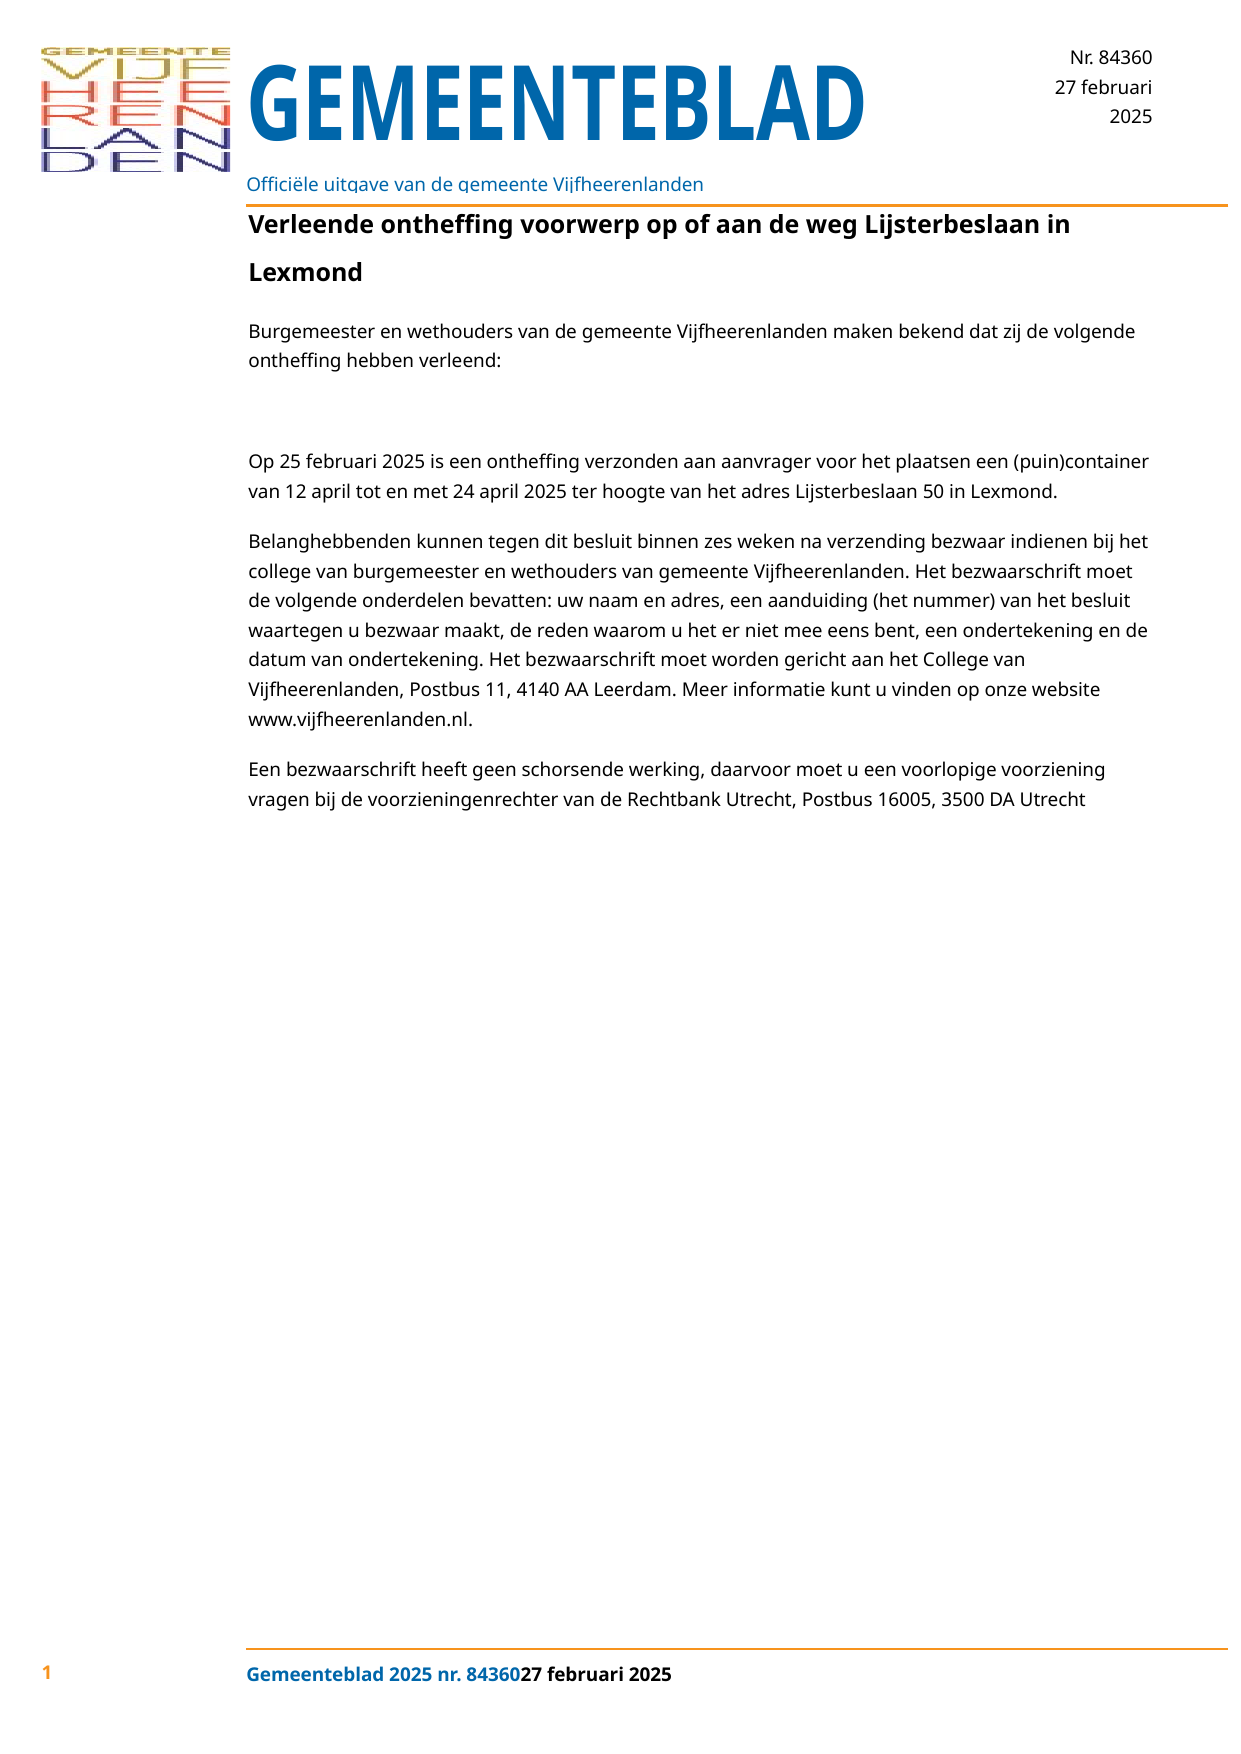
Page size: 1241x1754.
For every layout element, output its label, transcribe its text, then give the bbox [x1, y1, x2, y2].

picture [41, 47, 231, 172]
text Verleende ontheffing voorwerp op of aan de weg Lijsterbeslaan in Lexmond [248, 207, 1152, 288]
text Burgemeester en wethouders van de gemeente Vijfheerenlanden maken bekend dat zij de volgende ontheffing hebben verleend: [248, 318, 1152, 373]
text Op 25 februari 2025 is een ontheffing verzonden aan aanvrager voor het plaatsen een (puin)container van 12 april tot en met 24 april 2025 ter hoogte van het adres Lijsterbeslaan 50 in Lexmond. [248, 448, 1152, 504]
text Een bezwaarschrift heeft geen schorsende werking, daarvoor moet u een voorlopige voorziening vragen bij de voorzieningenrechter van de Rechtbank Utrecht, Postbus 16005, 3500 DA Utrecht [248, 756, 1152, 812]
text Belanghebbenden kunnen tegen dit besluit binnen zes weken na verzending bezwaar indienen bij het college van burgemeester en wethouders van gemeente Vijfheerenlanden. Het bezwaarschrift moet de volgende onderdelen bevatten: uw naam en adres, een aanduiding (het nummer) van het besluit waartegen u bezwaar maakt, de reden waarom u het er niet mee eens bent, een ondertekening en de datum van ondertekening. Het bezwaarschrift moet worden gericht aan het College van Vijfheerenlanden, Postbus 11, 4140 AA Leerdam. Meer informatie kunt u vinden op onze website www.vijfheerenlanden.nl. [248, 528, 1152, 732]
